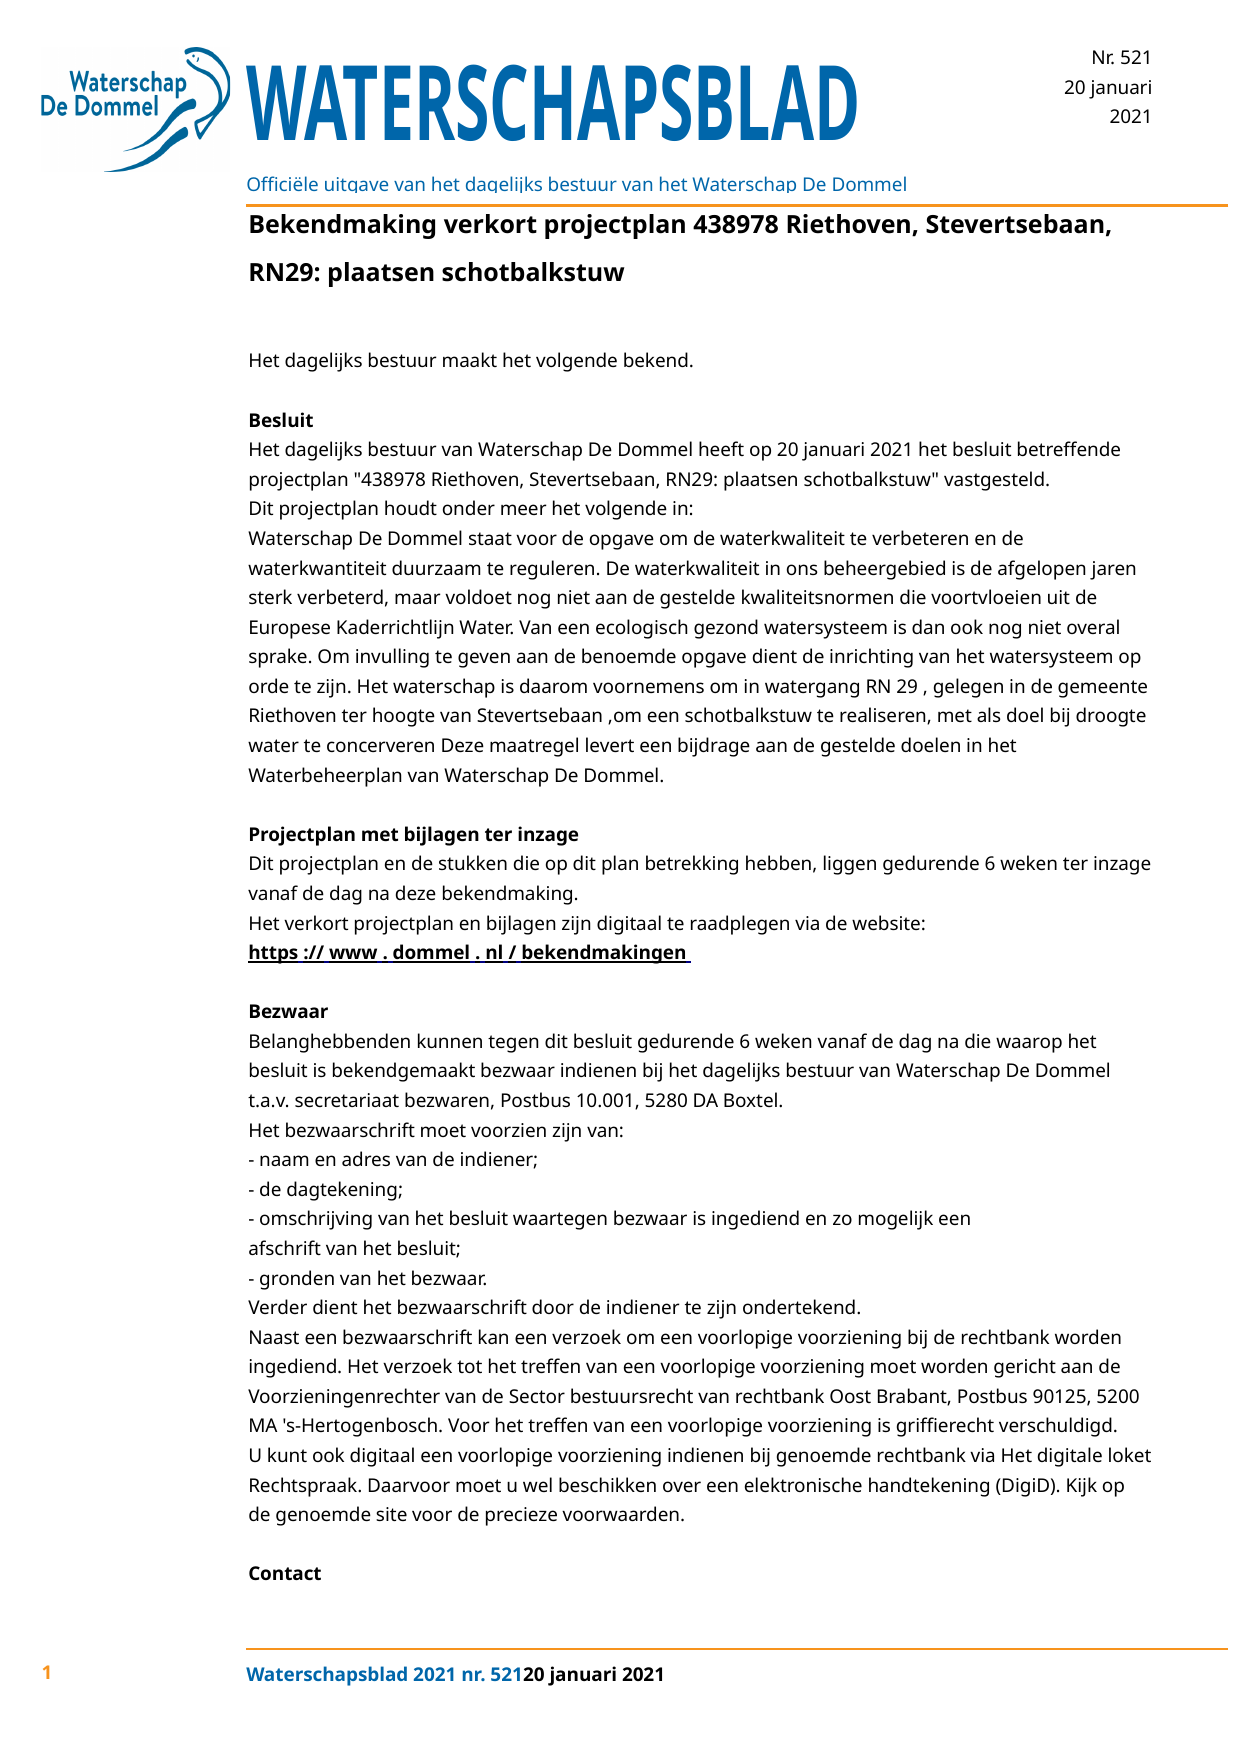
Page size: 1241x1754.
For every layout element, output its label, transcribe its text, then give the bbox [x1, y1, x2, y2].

picture [41, 47, 231, 172]
picture [45, 99, 51, 111]
text Bekendmaking verkort projectplan 438978 Riethoven, Stevertsebaan, RN29: plaatsen schotbalkstuw [248, 207, 1152, 288]
picture [204, 47, 231, 76]
table_header Het dagelijks bestuur maakt het volgende bekend. Besluit Het dagelijks bestuur van Waterschap De Dommel heeft op 20 januari 2021 het besluit betreffende projectplan "438978 Riethoven, Stevertsebaan, RN29: plaatsen schotbalkstuw" vastgesteld. Dit projectplan houdt onder meer het volgende in: Waterschap De Dommel staat voor de opgave om de waterkwaliteit te verbeteren en de waterkwantiteit duurzaam te reguleren. De waterkwaliteit in ons beheergebied is de afgelopen jaren sterk verbeterd, maar voldoet nog niet aan de gestelde kwaliteitsnormen die voortvloeien uit de Europese Kaderrichtlijn Water. Van een ecologisch gezond watersysteem is dan ook nog niet overal sprake. Om invulling te geven aan de benoemde opgave dient de inrichting van het watersysteem op orde te zijn. Het waterschap is daarom voornemens om in watergang RN 29 , gelegen in de gemeente Riethoven ter hoogte van Stevertsebaan ,om een schotbalkstuw te realiseren, met als doel bij droogte water te concerveren Deze maatregel levert een bijdrage aan de gestelde doelen in het Waterbeheerplan van Waterschap De Dommel. Projectplan met bijlagen ter inzage Dit projectplan en de stukken die op dit plan betrekking hebben, liggen gedurende 6 weken ter inzage vanaf de dag na deze bekendmaking. Het verkort projectplan en bijlagen zijn digitaal te raadplegen via de website: https :// www . dommel . nl / bekendmakingen Bezwaar Belanghebbenden kunnen tegen dit besluit gedurende 6 weken vanaf de dag na die waarop het besluit is bekendgemaakt bezwaar indienen bij het dagelijks bestuur van Waterschap De Dommel t.a.v. secretariaat bezwaren, Postbus 10.001, 5280 DA Boxtel. Het bezwaarschrift moet voorzien zijn van: ‑ naam en adres van de indiener; ‑ de dagtekening; ‑ omschrijving van het besluit waartegen bezwaar is ingediend en zo mogelijk een afschrift van het besluit; ‑ gronden van het bezwaar. Verder dient het bezwaarschrift door de indiener te zijn ondertekend. Naast een bezwaarschrift kan een verzoek om een voorlopige voorziening bij de rechtbank worden ingediend. Het verzoek tot het treffen van een voorlopige voorziening moet worden gericht aan de Voorzieningenrechter van de Sector bestuursrecht van rechtbank Oost Brabant, Postbus 90125, 5200 MA 's‑Hertogenbosch. Voor het treffen van een voorlopige voorziening is griffierecht verschuldigd. U kunt ook digitaal een voorlopige voorziening indienen bij genoemde rechtbank via Het digitale loket Rechtspraak. Daarvoor moet u wel beschikken over een elektronische handtekening (DigiD). Kijk op de genoemde site voor de precieze voorwaarden. Contact [248, 348, 1152, 1586]
picture [198, 118, 210, 131]
